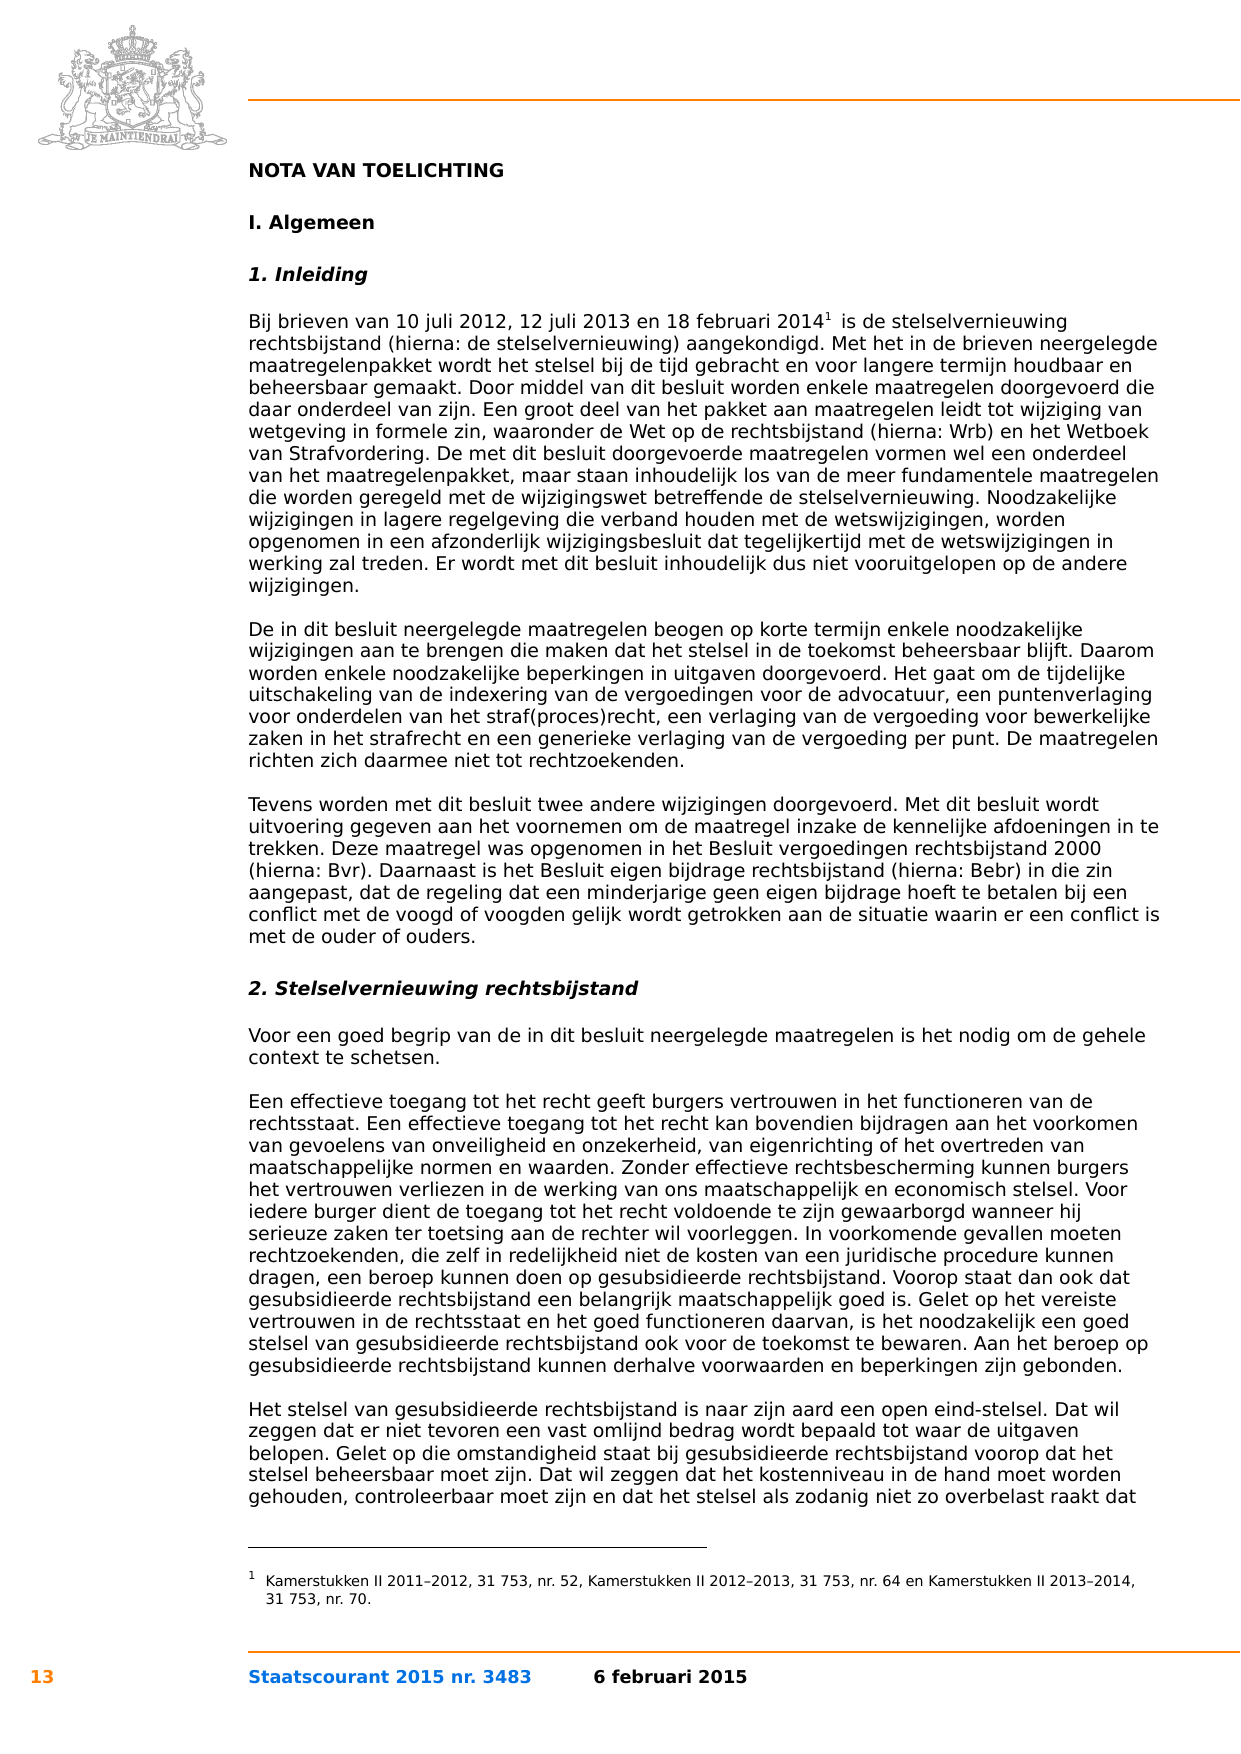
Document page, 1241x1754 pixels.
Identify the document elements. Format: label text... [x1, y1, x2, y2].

text Een effectieve toegang tot het recht geeft burgers vertrouwen in het functioneren van de rechtsstaat. Een effectieve toegang tot het recht kan bovendien bijdragen aan het voorkomen van gevoelens van onveiligheid en onzekerheid, van eigenrichting of het overtreden van maatschappelijke normen en waarden. Zonder effectieve rechtsbescherming kunnen burgers het vertrouwen verliezen in de werking van ons maatschappelijk en economisch stelsel. Voor iedere burger dient de toegang tot het recht voldoende te zijn gewaarborgd wanneer hij serieuze zaken ter toetsing aan de rechter wil voorleggen. In voorkomende gevallen moeten rechtzoekenden, die zelf in redelijkheid niet de kosten van een juridische procedure kunnen dragen, een beroep kunnen doen op gesubsidieerde rechtsbijstand. Voorop staat dan ook dat gesubsidieerde rechtsbijstand een belangrijk maatschappelijk goed is. Gelet op het vereiste vertrouwen in de rechtsstaat en het goed functioneren daarvan, is het noodzakelijk een goed stelsel van gesubsidieerde rechtsbijstand ook voor de toekomst te bewaren. Aan het beroep op gesubsidieerde rechtsbijstand kunnen derhalve voorwaarden en beperkingen zijn gebonden. [248, 1091, 1163, 1377]
picture [38, 25, 227, 150]
subtitle I. Algemeen [248, 212, 1163, 234]
text Tevens worden met dit besluit twee andere wijzigingen doorgevoerd. Met dit besluit wordt uitvoering gegeven aan het voornemen om de maatregel inzake de kennelijke afdoeningen in te trekken. Deze maatregel was opgenomen in het Besluit vergoedingen rechtsbijstand 2000 (hierna: Bvr). Daarnaast is het Besluit eigen bijdrage rechtsbijstand (hierna: Bebr) in die zin aangepast, dat de regeling dat een minderjarige geen eigen bijdrage hoeft te betalen bij een conflict met de voogd of voogden gelijk wordt getrokken aan de situatie waarin er een conflict is met de ouder of ouders. [248, 794, 1163, 948]
text Het stelsel van gesubsidieerde rechtsbijstand is naar zijn aard een open eind-stelsel. Dat wil zeggen dat er niet tevoren een vast omlijnd bedrag wordt bepaald tot waar de uitgaven belopen. Gelet op die omstandigheid staat bij gesubsidieerde rechtsbijstand voorop dat het stelsel beheersbaar moet zijn. Dat wil zeggen dat het kostenniveau in de hand moet worden gehouden, controleerbaar moet zijn en dat het stelsel als zodanig niet zo overbelast raakt dat [248, 1398, 1163, 1508]
text Voor een goed begrip van de in dit besluit neergelegde maatregelen is het nodig om de gehele context te schetsen. [248, 1025, 1163, 1069]
subtitle 1. Inleiding [248, 264, 1163, 286]
subtitle 2. Stelselvernieuwing rechtsbijstand [248, 978, 1163, 1000]
text Bij brieven van 10 juli 2012, 12 juli 2013 en 18 februari 2014 is de stelselvernieuwing rechtsbijstand (hierna: de stelselvernieuwing) aangekondigd. Met het in de brieven neergelegde maatregelenpakket wordt het stelsel bij de tijd gebracht en voor langere termijn houdbaar en beheersbaar gemaakt. Door middel van dit besluit worden enkele maatregelen doorgevoerd die daar onderdeel van zijn. Een groot deel van het pakket aan maatregelen leidt tot wijziging van wetgeving in formele zin, waaronder de Wet op de rechtsbijstand (hierna: Wrb) en het Wetboek van Strafvordering. De met dit besluit doorgevoerde maatregelen vormen wel een onderdeel van het maatregelenpakket, maar staan inhoudelijk los van de meer fundamentele maatregelen die worden geregeld met de wijzigingswet betreffende de stelselvernieuwing. Noodzakelijke wijzigingen in lagere regelgeving die verband houden met de wetswijzigingen, worden opgenomen in een afzonderlijk wijzigingsbesluit dat tegelijkertijd met de wetswijzigingen in werking zal treden. Er wordt met dit besluit inhoudelijk dus niet vooruitgelopen op de andere wijzigingen. [248, 311, 1163, 597]
text De in dit besluit neergelegde maatregelen beogen op korte termijn enkele noodzakelijke wijzigingen aan te brengen die maken dat het stelsel in de toekomst beheersbaar blijft. Daarom worden enkele noodzakelijke beperkingen in uitgaven doorgevoerd. Het gaat om de tijdelijke uitschakeling van de indexering van de vergoedingen voor de advocatuur, een puntenverlaging voor onderdelen van het straf(proces)recht, een verlaging van de vergoeding voor bewerkelijke zaken in het strafrecht en een generieke verlaging van de vergoeding per punt. De maatregelen richten zich daarmee niet tot rechtzoekenden. [248, 618, 1163, 772]
text Kamerstukken II 2011–2012, 31 753, nr. 52, Kamerstukken II 2012–2013, 31 753, nr. 64 en Kamerstukken II 2013–2014, 31 753, nr. 70. [248, 1569, 1163, 1608]
subtitle NOTA VAN TOELICHTING [248, 160, 1163, 182]
